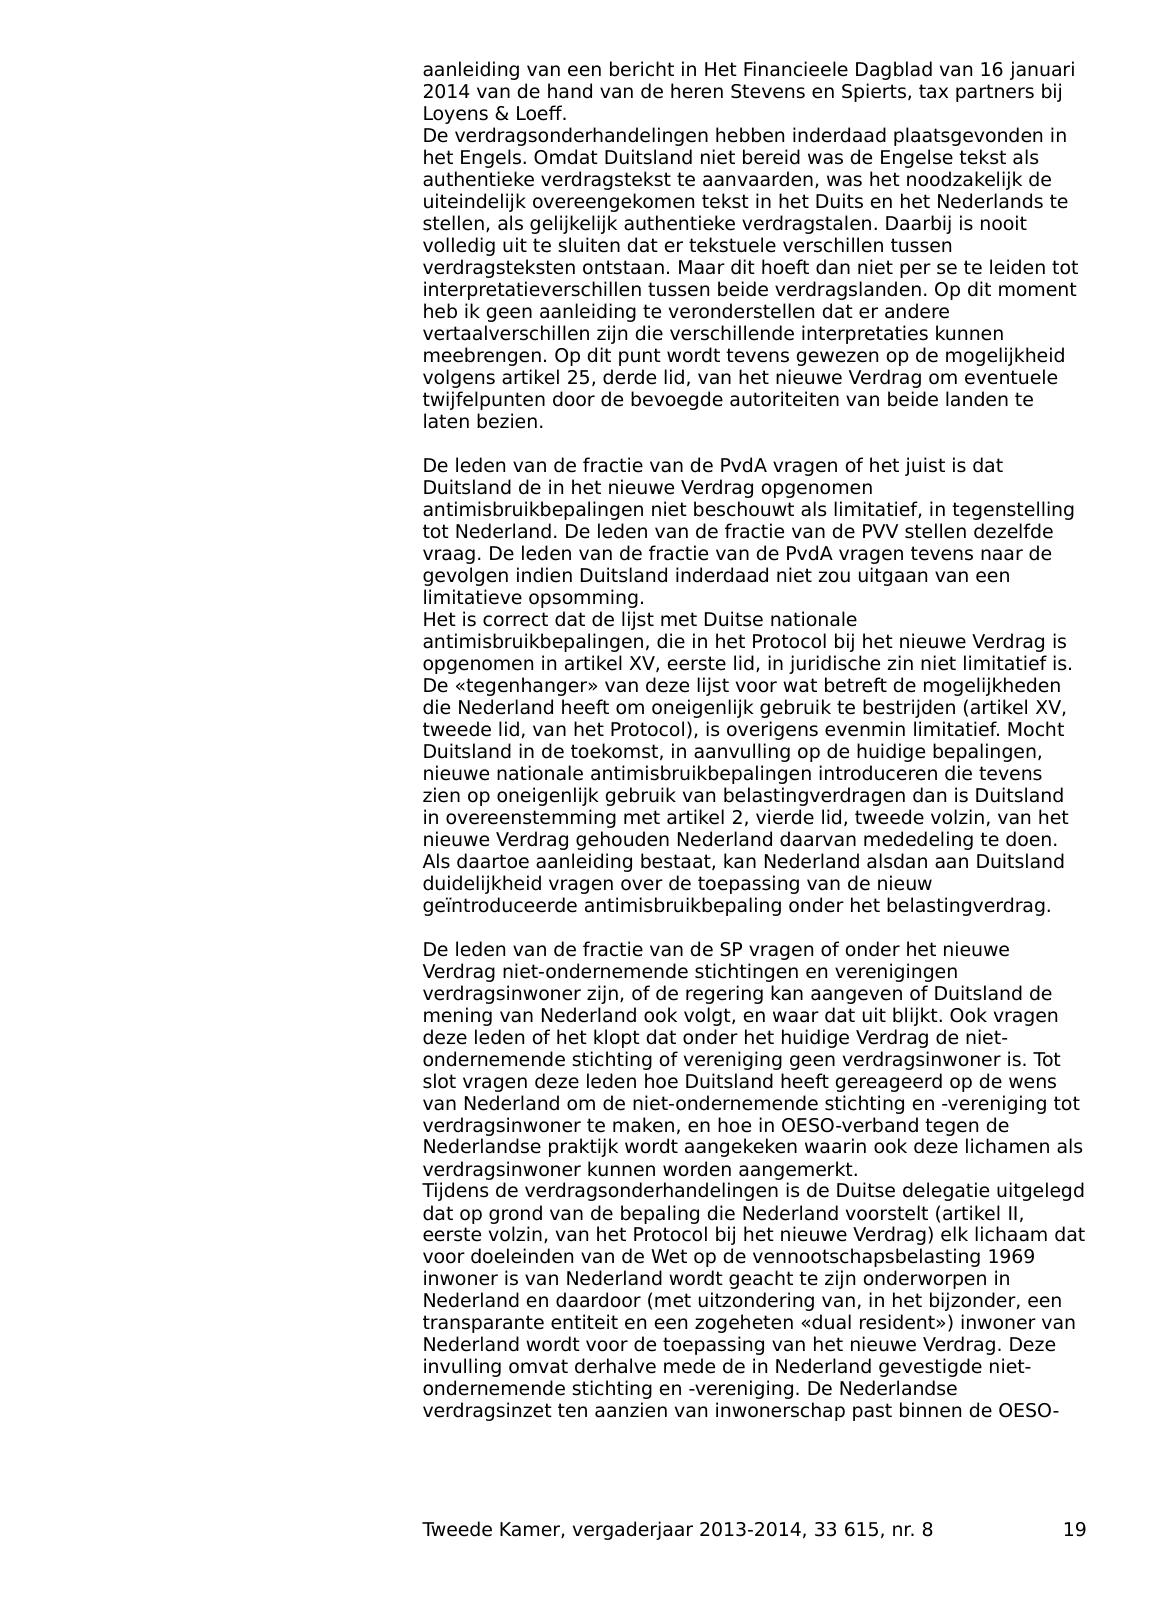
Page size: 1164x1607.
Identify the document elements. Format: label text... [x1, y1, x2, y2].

text De leden van de fractie van de SP vragen of onder het nieuwe Verdrag niet-ondernemende stichtingen en verenigingen verdragsinwoner zijn, of de regering kan aangeven of Duitsland de mening van Nederland ook volgt, en waar dat uit blijkt. Ook vragen deze leden of het klopt dat onder het huidige Verdrag de niet-ondernemende stichting of vereniging geen verdragsinwoner is. Tot slot vragen deze leden hoe Duitsland heeft gereageerd op de wens van Nederland om de niet-ondernemende stichting en -vereniging tot verdragsinwoner te maken, en hoe in OESO-verband tegen de Nederlandse praktijk wordt aangekeken waarin ook deze lichamen als verdragsinwoner kunnen worden aangemerkt. [422, 939, 1087, 1180]
text aanleiding van een bericht in Het Financieele Dagblad van 16 januari 2014 van de hand van de heren Stevens en Spierts, tax partners bij Loyens & Loeff. [422, 59, 1087, 125]
text De verdragsonderhandelingen hebben inderdaad plaatsgevonden in het Engels. Omdat Duitsland niet bereid was de Engelse tekst als authentieke verdragstekst te aanvaarden, was het noodzakelijk de uiteindelijk overeengekomen tekst in het Duits en het Nederlands te stellen, als gelijkelijk authentieke verdragstalen. Daarbij is nooit volledig uit te sluiten dat er tekstuele verschillen tussen verdragsteksten ontstaan. Maar dit hoeft dan niet per se te leiden tot interpretatieverschillen tussen beide verdragslanden. Op dit moment heb ik geen aanleiding te veronderstellen dat er andere vertaalverschillen zijn die verschillende interpretaties kunnen meebrengen. Op dit punt wordt tevens gewezen op de mogelijkheid volgens artikel 25, derde lid, van het nieuwe Verdrag om eventuele twijfelpunten door de bevoegde autoriteiten van beide landen te laten bezien. [422, 125, 1087, 433]
text Tijdens de verdragsonderhandelingen is de Duitse delegatie uitgelegd dat op grond van de bepaling die Nederland voorstelt (artikel II, eerste volzin, van het Protocol bij het nieuwe Verdrag) elk lichaam dat voor doeleinden van de Wet op de vennootschapsbelasting 1969 inwoner is van Nederland wordt geacht te zijn onderworpen in Nederland en daardoor (met uitzondering van, in het bijzonder, een transparante entiteit en een zogeheten «dual resident») inwoner van Nederland wordt voor de toepassing van het nieuwe Verdrag. Deze invulling omvat derhalve mede de in Nederland gevestigde niet-ondernemende stichting en -vereniging. De Nederlandse verdragsinzet ten aanzien van inwonerschap past binnen de OESO- [422, 1180, 1087, 1422]
text De leden van de fractie van de PvdA vragen of het juist is dat Duitsland de in het nieuwe Verdrag opgenomen antimisbruikbepalingen niet beschouwt als limitatief, in tegenstelling tot Nederland. De leden van de fractie van de PVV stellen dezelfde vraag. De leden van de fractie van de PvdA vragen tevens naar de gevolgen indien Duitsland inderdaad niet zou uitgaan van een limitatieve opsomming. [422, 455, 1087, 609]
text Het is correct dat de lijst met Duitse nationale antimisbruikbepalingen, die in het Protocol bij het nieuwe Verdrag is opgenomen in artikel XV, eerste lid, in juridische zin niet limitatief is. De «tegenhanger» van deze lijst voor wat betreft de mogelijkheden die Nederland heeft om oneigenlijk gebruik te bestrijden (artikel XV, tweede lid, van het Protocol), is overigens evenmin limitatief. Mocht Duitsland in de toekomst, in aanvulling op de huidige bepalingen, nieuwe nationale antimisbruikbepalingen introduceren die tevens zien op oneigenlijk gebruik van belastingverdragen dan is Duitsland in overeenstemming met artikel 2, vierde lid, tweede volzin, van het nieuwe Verdrag gehouden Nederland daarvan mededeling te doen. Als daartoe aanleiding bestaat, kan Nederland alsdan aan Duitsland duidelijkheid vragen over de toepassing van de nieuw geïntroduceerde antimisbruikbepaling onder het belastingverdrag. [422, 609, 1087, 916]
